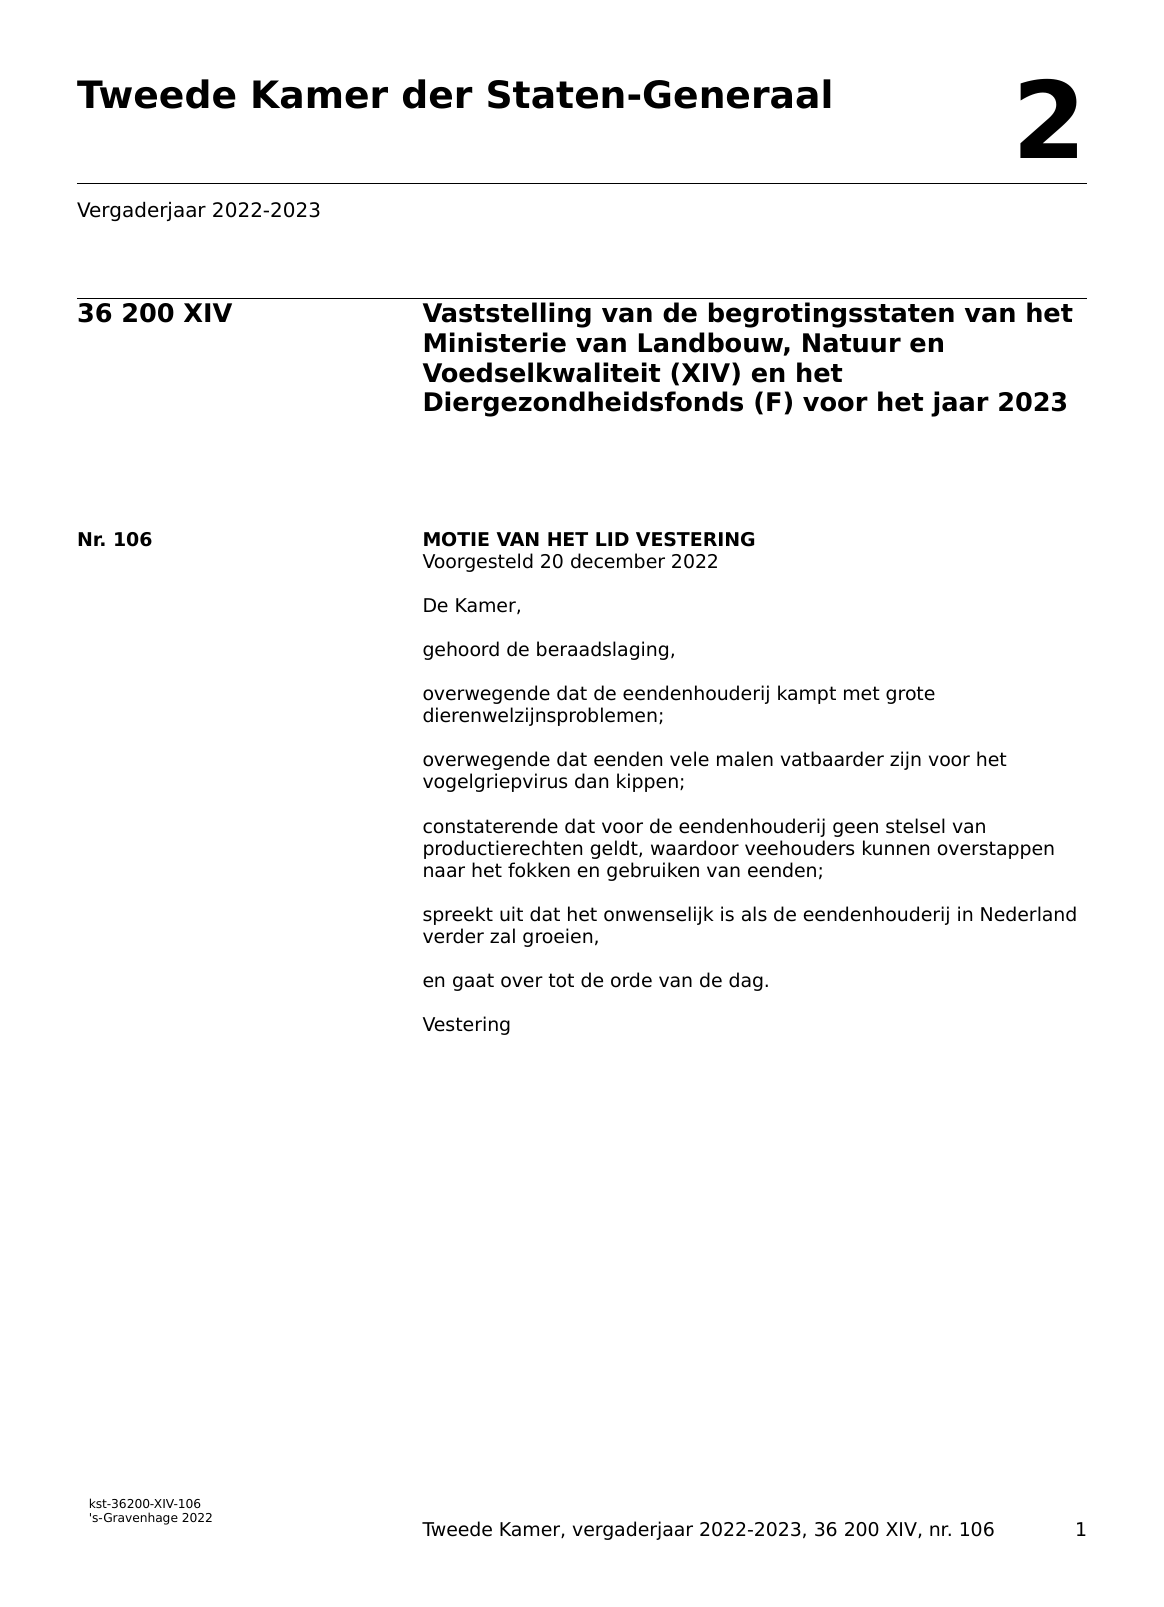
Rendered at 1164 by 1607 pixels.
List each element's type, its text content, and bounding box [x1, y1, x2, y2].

text Vestering [422, 1014, 1087, 1036]
text overwegende dat de eendenhouderij kampt met grote dierenwelzijnsproblemen; [422, 683, 1087, 727]
table_header 2 [886, 59, 1087, 183]
text gehoord de beraadslaging, [422, 639, 1087, 661]
table_header Tweede Kamer der Staten-Generaal [77, 59, 886, 183]
text constaterende dat voor de eendenhouderij geen stelsel van productierechten geldt, waardoor veehouders kunnen overstappen naar het fokken en gebruiken van eenden; [422, 816, 1087, 881]
text De Kamer, [422, 595, 1087, 617]
text Voorgesteld 20 december 2022 [422, 551, 1087, 573]
text kst-36200-XIV-106 [88, 1497, 323, 1511]
text 's-Gravenhage 2022 [88, 1511, 323, 1525]
subtitle Nr. 106 MOTIE VAN HET LID VESTERING [77, 529, 1087, 551]
text spreekt uit dat het onwenselijk is als de eendenhouderij in Nederland verder zal groeien, [422, 904, 1087, 948]
text overwegende dat eenden vele malen vatbaarder zijn voor het vogelgriepvirus dan kippen; [422, 749, 1087, 793]
table_cell Vergaderjaar 2022-2023 [77, 184, 1087, 298]
text en gaat over tot de orde van de dag. [422, 970, 1087, 992]
subtitle 36 200 XIV Vaststelling van de begrotingsstaten van het Ministerie van Landbouw, Natuur en Voedselkwaliteit (XIV) en het Diergezondheidsfonds (F) voor het jaar 2023 [77, 299, 1087, 418]
